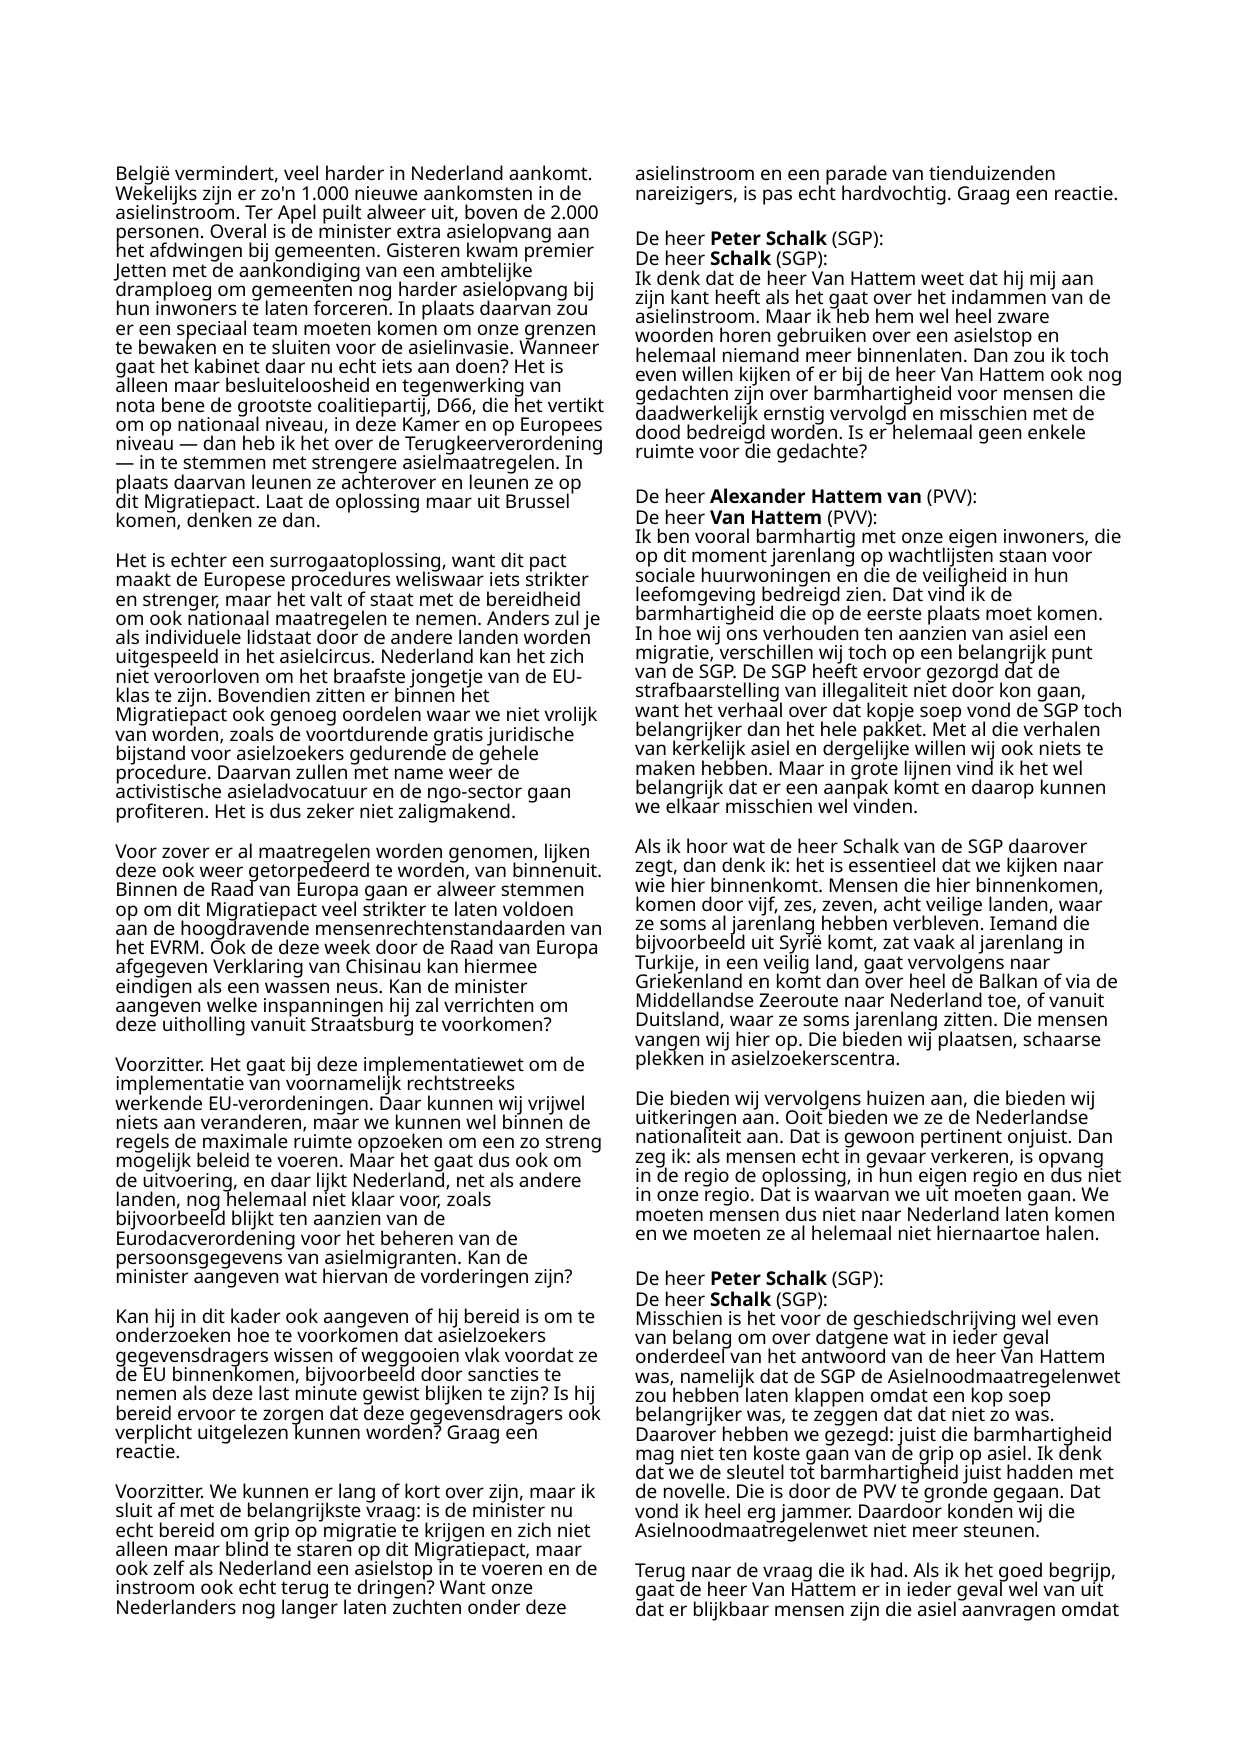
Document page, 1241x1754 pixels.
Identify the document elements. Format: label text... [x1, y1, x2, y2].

text De heer Peter Schalk (SGP): [635, 1265, 1125, 1291]
text Kan hij in dit kader ook aangeven of hij bereid is om te onderzoeken hoe te voorkomen dat asielzoekers gegevensdragers wissen of weggooien vlak voordat ze de EU binnenkomen, bijvoorbeeld door sancties te nemen als deze last minute gewist blijken te zijn? Is hij bereid ervoor te zorgen dat deze gegevensdragers ook verplicht uitgelezen kunnen worden? Graag een reactie. [115, 1308, 605, 1462]
text asielinstroom en een parade van tienduizenden nareizigers, is pas echt hardvochtig. Graag een reactie. [635, 165, 1125, 204]
text Voor zover er al maatregelen worden genomen, lijken deze ook weer getorpedeerd te worden, van binnenuit. Binnen de Raad van Europa gaan er alweer stemmen op om dit Migratiepact veel strikter te laten voldoen aan de hoogdravende mensenrechtenstandaarden van het EVRM. Ook de deze week door de Raad van Europa afgegeven Verklaring van Chisinau kan hiermee eindigen als een wassen neus. Kan de minister aangeven welke inspanningen hij zal verrichten om deze uitholling vanuit Straatsburg te voorkomen? [115, 843, 605, 1035]
text De heer Alexander Hattem van (PVV): [635, 483, 1125, 509]
text Voorzitter. Het gaat bij deze implementatiewet om de implementatie van voornamelijk rechtstreeks werkende EU-verordeningen. Daar kunnen wij vrijwel niets aan veranderen, maar we kunnen wel binnen de regels de maximale ruimte opzoeken om een zo streng mogelijk beleid te voeren. Maar het gaat dus ook om de uitvoering, en daar lijkt Nederland, net als andere landen, nog helemaal niet klaar voor, zoals bijvoorbeeld blijkt ten aanzien van de Eurodacverordening voor het beheren van de persoonsgegevens van asielmigranten. Kan de minister aangeven wat hiervan de vorderingen zijn? [115, 1056, 605, 1287]
text Voorzitter. We kunnen er lang of kort over zijn, maar ik sluit af met de belangrijkste vraag: is de minister nu echt bereid om grip op migratie te krijgen en zich niet alleen maar blind te staren op dit Migratiepact, maar ook zelf als Nederland een asielstop in te voeren en de instroom ook echt terug te dringen? Want onze Nederlanders nog langer laten zuchten onder deze [115, 1483, 605, 1618]
text Misschien is het voor de geschiedschrijving wel even van belang om over datgene wat in ieder geval onderdeel van het antwoord van de heer Van Hattem was, namelijk dat de SGP de Asielnoodmaatregelenwet zou hebben laten klappen omdat een kop soep belangrijker was, te zeggen dat dat niet zo was. Daarover hebben we gezegd: juist die barmhartigheid mag niet ten koste gaan van de grip op asiel. Ik denk dat we de sleutel tot barmhartigheid juist hadden met de novelle. Die is door de PVV te gronde gegaan. Dat vond ik heel erg jammer. Daardoor konden wij die Asielnoodmaatregelenwet niet meer steunen. [635, 1310, 1125, 1541]
text De heer Van Hattem (PVV): [635, 509, 1125, 528]
text Die bieden wij vervolgens huizen aan, die bieden wij uitkeringen aan. Ooit bieden we ze de Nederlandse nationaliteit aan. Dat is gewoon pertinent onjuist. Dan zeg ik: als mensen echt in gevaar verkeren, is opvang in de regio de oplossing, in hun eigen regio en dus niet in onze regio. Dat is waarvan we uit moeten gaan. We moeten mensen dus niet naar Nederland laten komen en we moeten ze al helemaal niet hiernaartoe halen. [635, 1090, 1125, 1244]
text Ik ben vooral barmhartig met onze eigen inwoners, die op dit moment jarenlang op wachtlijsten staan voor sociale huurwoningen en die de veiligheid in hun leefomgeving bedreigd zien. Dat vind ik de barmhartigheid die op de eerste plaats moet komen. In hoe wij ons verhouden ten aanzien van asiel een migratie, verschillen wij toch op een belangrijk punt van de SGP. De SGP heeft ervoor gezorgd dat de strafbaarstelling van illegaliteit niet door kon gaan, want het verhaal over dat kopje soep vond de SGP toch belangrijker dan het hele pakket. Met al die verhalen van kerkelijk asiel en dergelijke willen wij ook niets te maken hebben. Maar in grote lijnen vind ik het wel belangrijk dat er een aanpak komt en daarop kunnen we elkaar misschien wel vinden. [635, 528, 1125, 817]
text Terug naar de vraag die ik had. Als ik het goed begrijp, gaat de heer Van Hattem er in ieder geval wel van uit dat er blijkbaar mensen zijn die asiel aanvragen omdat [635, 1562, 1125, 1620]
text Het is echter een surrogaatoplossing, want dit pact maakt de Europese procedures weliswaar iets strikter en strenger, maar het valt of staat met de bereidheid om ook nationaal maatregelen te nemen. Anders zul je als individuele lidstaat door de andere landen worden uitgespeeld in het asielcircus. Nederland kan het zich niet veroorloven om het braafste jongetje van de EU-klas te zijn. Bovendien zitten er binnen het Migratiepact ook genoeg oordelen waar we niet vrolijk van worden, zoals de voortdurende gratis juridische bijstand voor asielzoekers gedurende de gehele procedure. Daarvan zullen met name weer de activistische asieladvocatuur en de ngo-sector gaan profiteren. Het is dus zeker niet zaligmakend. [115, 552, 605, 822]
text De heer Schalk (SGP): [635, 1291, 1125, 1310]
text De heer Schalk (SGP): [635, 250, 1125, 270]
text Ik denk dat de heer Van Hattem weet dat hij mij aan zijn kant heeft als het gaat over het indammen van de asielinstroom. Maar ik heb hem wel heel zware woorden horen gebruiken over een asielstop en helemaal niemand meer binnenlaten. Dan zou ik toch even willen kijken of er bij de heer Van Hattem ook nog gedachten zijn over barmhartigheid voor mensen die daadwerkelijk ernstig vervolgd en misschien met de dood bedreigd worden. Is er helemaal geen enkele ruimte voor die gedachte? [635, 270, 1125, 462]
text België vermindert, veel harder in Nederland aankomt. Wekelijks zijn er zo'n 1.000 nieuwe aankomsten in de asielinstroom. Ter Apel puilt alweer uit, boven de 2.000 personen. Overal is de minister extra asielopvang aan het afdwingen bij gemeenten. Gisteren kwam premier Jetten met de aankondiging van een ambtelijke dramploeg om gemeenten nog harder asielopvang bij hun inwoners te laten forceren. In plaats daarvan zou er een speciaal team moeten komen om onze grenzen te bewaken en te sluiten voor de asielinvasie. Wanneer gaat het kabinet daar nu echt iets aan doen? Het is alleen maar besluiteloosheid en tegenwerking van nota bene de grootste coalitiepartij, D66, die het vertikt om op nationaal niveau, in deze Kamer en op Europees niveau — dan heb ik het over de Terugkeerverordening — in te stemmen met strengere asielmaatregelen. In plaats daarvan leunen ze achterover en leunen ze op dit Migratiepact. Laat de oplossing maar uit Brussel komen, denken ze dan. [115, 165, 605, 531]
text De heer Peter Schalk (SGP): [635, 225, 1125, 250]
text Als ik hoor wat de heer Schalk van de SGP daarover zegt, dan denk ik: het is essentieel dat we kijken naar wie hier binnenkomt. Mensen die hier binnenkomen, komen door vijf, zes, zeven, acht veilige landen, waar ze soms al jarenlang hebben verbleven. Iemand die bijvoorbeeld uit Syrië komt, zat vaak al jarenlang in Turkije, in een veilig land, gaat vervolgens naar Griekenland en komt dan over heel de Balkan of via de Middellandse Zeeroute naar Nederland toe, of vanuit Duitsland, waar ze soms jarenlang zitten. Die mensen vangen wij hier op. Die bieden wij plaatsen, schaarse plekken in asielzoekerscentra. [635, 838, 1125, 1069]
